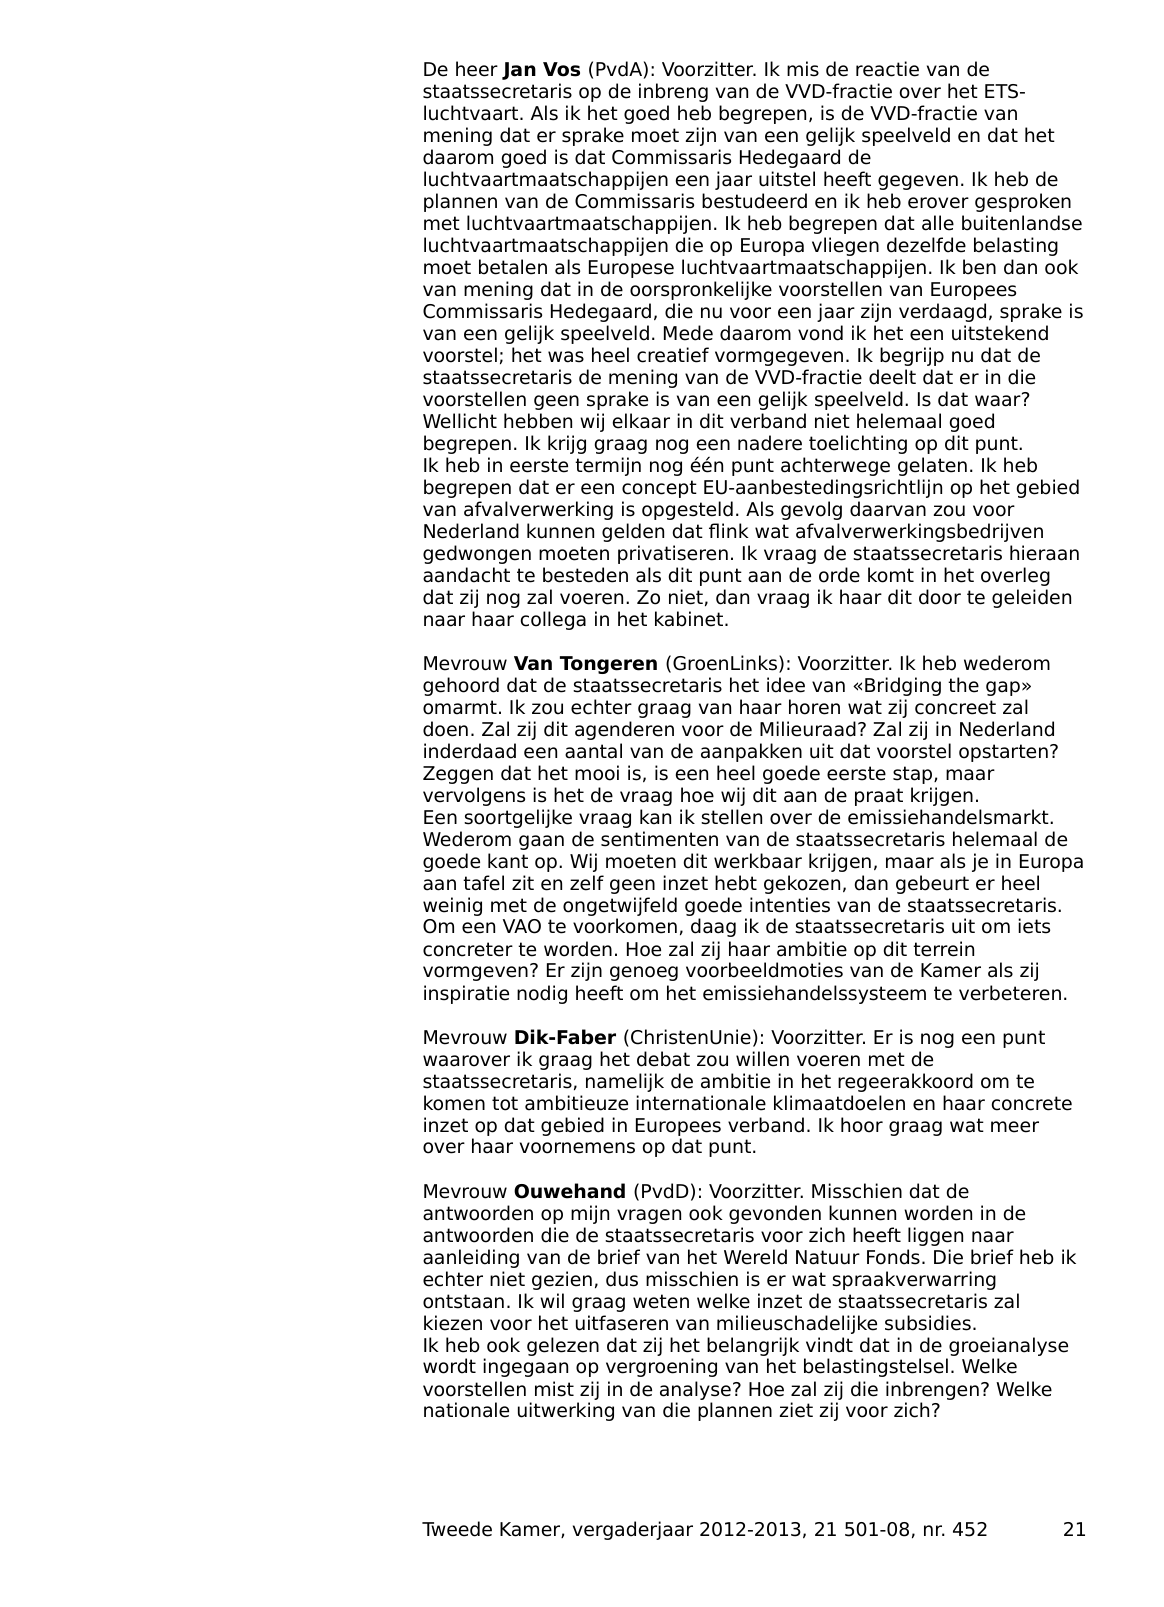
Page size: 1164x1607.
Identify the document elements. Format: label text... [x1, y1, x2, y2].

text Een soortgelijke vraag kan ik stellen over de emissiehandelsmarkt. Wederom gaan de sentimenten van de staatssecretaris helemaal de goede kant op. Wij moeten dit werkbaar krijgen, maar als je in Europa aan tafel zit en zelf geen inzet hebt gekozen, dan gebeurt er heel weinig met de ongetwijfeld goede intenties van de staatssecretaris. Om een VAO te voorkomen, daag ik de staatssecretaris uit om iets concreter te worden. Hoe zal zij haar ambitie op dit terrein vormgeven? Er zijn genoeg voorbeeldmoties van de Kamer als zij inspiratie nodig heeft om het emissiehandelssysteem te verbeteren. [422, 807, 1087, 1004]
text Mevrouw Van Tongeren (GroenLinks): Voorzitter. Ik heb wederom gehoord dat de staatssecretaris het idee van «Bridging the gap» omarmt. Ik zou echter graag van haar horen wat zij concreet zal doen. Zal zij dit agenderen voor de Milieuraad? Zal zij in Nederland inderdaad een aantal van de aanpakken uit dat voorstel opstarten? Zeggen dat het mooi is, is een heel goede eerste stap, maar vervolgens is het de vraag hoe wij dit aan de praat krijgen. [422, 653, 1087, 807]
text De heer Jan Vos (PvdA): Voorzitter. Ik mis de reactie van de staatssecretaris op de inbreng van de VVD-fractie over het ETS-luchtvaart. Als ik het goed heb begrepen, is de VVD-fractie van mening dat er sprake moet zijn van een gelijk speelveld en dat het daarom goed is dat Commissaris Hedegaard de luchtvaartmaatschappijen een jaar uitstel heeft gegeven. Ik heb de plannen van de Commissaris bestudeerd en ik heb erover gesproken met luchtvaartmaatschappijen. Ik heb begrepen dat alle buitenlandse luchtvaartmaatschappijen die op Europa vliegen dezelfde belasting moet betalen als Europese luchtvaartmaatschappijen. Ik ben dan ook van mening dat in de oorspronkelijke voorstellen van Europees Commissaris Hedegaard, die nu voor een jaar zijn verdaagd, sprake is van een gelijk speelveld. Mede daarom vond ik het een uitstekend voorstel; het was heel creatief vormgegeven. Ik begrijp nu dat de staatssecretaris de mening van de VVD-fractie deelt dat er in die voorstellen geen sprake is van een gelijk speelveld. Is dat waar? Wellicht hebben wij elkaar in dit verband niet helemaal goed begrepen. Ik krijg graag nog een nadere toelichting op dit punt. [422, 59, 1087, 455]
text Ik heb ook gelezen dat zij het belangrijk vindt dat in de groeianalyse wordt ingegaan op vergroening van het belastingstelsel. Welke voorstellen mist zij in de analyse? Hoe zal zij die inbrengen? Welke nationale uitwerking van die plannen ziet zij voor zich? [422, 1334, 1087, 1422]
text Ik heb in eerste termijn nog één punt achterwege gelaten. Ik heb begrepen dat er een concept EU-aanbestedingsrichtlijn op het gebied van afvalverwerking is opgesteld. Als gevolg daarvan zou voor Nederland kunnen gelden dat flink wat afvalverwerkingsbedrijven gedwongen moeten privatiseren. Ik vraag de staatssecretaris hieraan aandacht te besteden als dit punt aan de orde komt in het overleg dat zij nog zal voeren. Zo niet, dan vraag ik haar dit door te geleiden naar haar collega in het kabinet. [422, 455, 1087, 631]
text Mevrouw Dik-Faber (ChristenUnie): Voorzitter. Er is nog een punt waarover ik graag het debat zou willen voeren met de staatssecretaris, namelijk de ambitie in het regeerakkoord om te komen tot ambitieuze internationale klimaatdoelen en haar concrete inzet op dat gebied in Europees verband. Ik hoor graag wat meer over haar voornemens op dat punt. [422, 1027, 1087, 1158]
text Mevrouw Ouwehand (PvdD): Voorzitter. Misschien dat de antwoorden op mijn vragen ook gevonden kunnen worden in de antwoorden die de staatssecretaris voor zich heeft liggen naar aanleiding van de brief van het Wereld Natuur Fonds. Die brief heb ik echter niet gezien, dus misschien is er wat spraakverwarring ontstaan. Ik wil graag weten welke inzet de staatssecretaris zal kiezen voor het uitfaseren van milieuschadelijke subsidies. [422, 1181, 1087, 1334]
